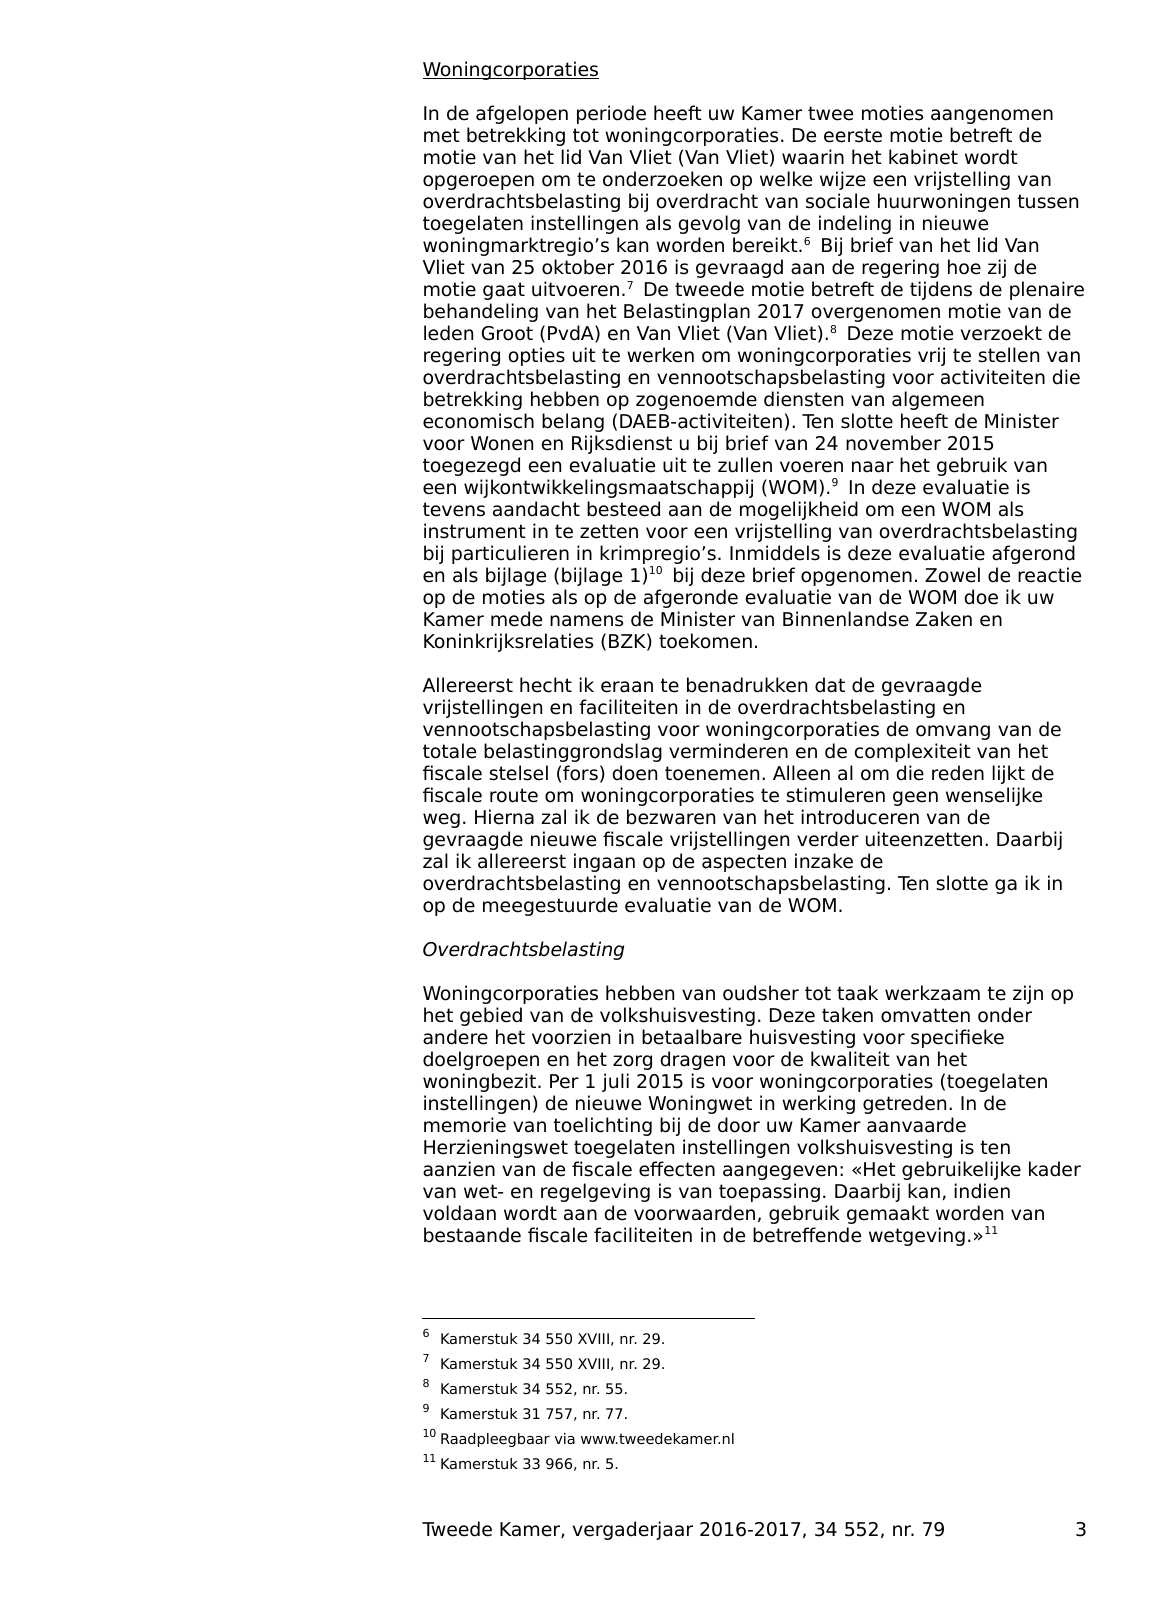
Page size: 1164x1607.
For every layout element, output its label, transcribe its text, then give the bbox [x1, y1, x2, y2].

text Woningcorporaties hebben van oudsher tot taak werkzaam te zijn op het gebied van de volkshuisvesting. Deze taken omvatten onder andere het voorzien in betaalbare huisvesting voor specifieke doelgroepen en het zorg dragen voor de kwaliteit van het woningbezit. Per 1 juli 2015 is voor woningcorporaties (toegelaten instellingen) de nieuwe Woningwet in werking getreden. In de memorie van toelichting bij de door uw Kamer aanvaarde Herzieningswet toegelaten instellingen volkshuisvesting is ten aanzien van de fiscale effecten aangegeven: «Het gebruikelijke kader van wet- en regelgeving is van toepassing. Daarbij kan, indien voldaan wordt aan de voorwaarden, gebruik gemaakt worden van bestaande fiscale faciliteiten in de betreffende wetgeving.» [422, 983, 1087, 1247]
text Raadpleegbaar via www.tweedekamer.nl [422, 1427, 1087, 1449]
text Kamerstuk 34 552, nr. 55. [422, 1377, 1087, 1399]
text Kamerstuk 34 550 XVIII, nr. 29. [422, 1327, 1087, 1349]
text Kamerstuk 31 757, nr. 77. [422, 1402, 1087, 1424]
text Allereerst hecht ik eraan te benadrukken dat de gevraagde vrijstellingen en faciliteiten in de overdrachtsbelasting en vennootschapsbelasting voor woningcorporaties de omvang van de totale belastinggrondslag verminderen en de complexiteit van het fiscale stelsel (fors) doen toenemen. Alleen al om die reden lijkt de fiscale route om woningcorporaties te stimuleren geen wenselijke weg. Hierna zal ik de bezwaren van het introduceren van de gevraagde nieuwe fiscale vrijstellingen verder uiteenzetten. Daarbij zal ik allereerst ingaan op de aspecten inzake de overdrachtsbelasting en vennootschapsbelasting. Ten slotte ga ik in op de meegestuurde evaluatie van de WOM. [422, 675, 1087, 917]
text Kamerstuk 34 550 XVIII, nr. 29. [422, 1352, 1087, 1374]
text Kamerstuk 33 966, nr. 5. [422, 1452, 1087, 1474]
text In de afgelopen periode heeft uw Kamer twee moties aangenomen met betrekking tot woningcorporaties. De eerste motie betreft de motie van het lid Van Vliet (Van Vliet) waarin het kabinet wordt opgeroepen om te onderzoeken op welke wijze een vrijstelling van overdrachtsbelasting bij overdracht van sociale huurwoningen tussen toegelaten instellingen als gevolg van de indeling in nieuwe woningmarktregio’s kan worden bereikt. Bij brief van het lid Van Vliet van 25 oktober 2016 is gevraagd aan de regering hoe zij de motie gaat uitvoeren. De tweede motie betreft de tijdens de plenaire behandeling van het Belastingplan 2017 overgenomen motie van de leden Groot (PvdA) en Van Vliet (Van Vliet). Deze motie verzoekt de regering opties uit te werken om woningcorporaties vrij te stellen van overdrachtsbelasting en vennootschapsbelasting voor activiteiten die betrekking hebben op zogenoemde diensten van algemeen economisch belang (DAEB-activiteiten). Ten slotte heeft de Minister voor Wonen en Rijksdienst u bij brief van 24 november 2015 toegezegd een evaluatie uit te zullen voeren naar het gebruik van een wijkontwikkelingsmaatschappij (WOM). In deze evaluatie is tevens aandacht besteed aan de mogelijkheid om een WOM als instrument in te zetten voor een vrijstelling van overdrachtsbelasting bij particulieren in krimpregio’s. Inmiddels is deze evaluatie afgerond en als bijlage (bijlage 1) bij deze brief opgenomen. Zowel de reactie op de moties als op de afgeronde evaluatie van de WOM doe ik uw Kamer mede namens de Minister van Binnenlandse Zaken en Koninkrijksrelaties (BZK) toekomen. [422, 103, 1087, 653]
subtitle Overdrachtsbelasting [422, 939, 1087, 961]
subtitle Woningcorporaties [422, 59, 1087, 81]
